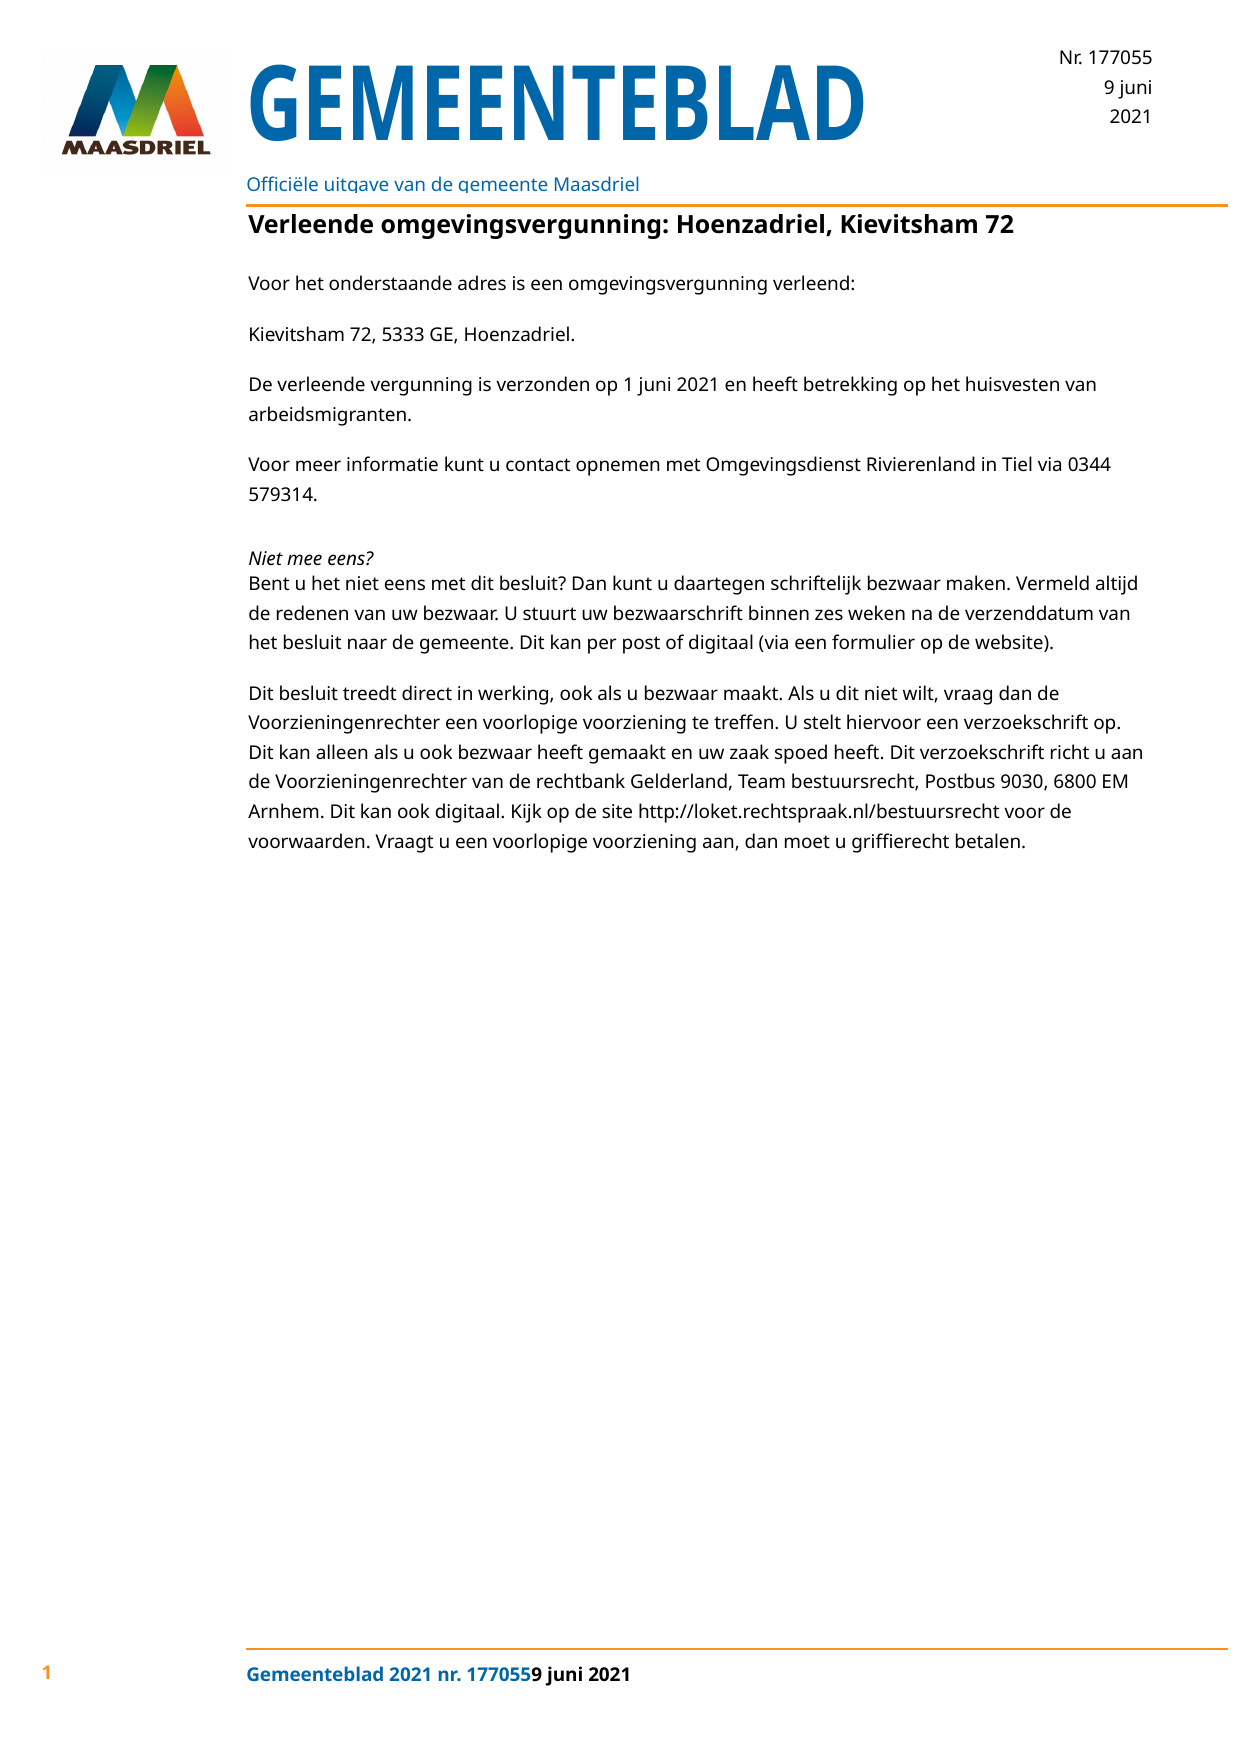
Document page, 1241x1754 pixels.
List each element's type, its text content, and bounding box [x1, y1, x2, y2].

text Dit besluit treedt direct in werking, ook als u bezwaar maakt. Als u dit niet wilt, vraag dan de Voorzieningenrechter een voorlopige voorziening te treffen. U stelt hiervoor een verzoekschrift op. Dit kan alleen als u ook bezwaar heeft gemaakt en uw zaak spoed heeft. Dit verzoekschrift richt u aan de Voorzieningenrechter van de rechtbank Gelderland, Team bestuursrecht, Postbus 9030, 6800 EM Arnhem. Dit kan ook digitaal. Kijk op de site http://loket.rechtspraak.nl/bestuursrecht voor de voorwaarden. Vraagt u een voorlopige voorziening aan, dan moet u griffierecht betalen. [248, 680, 1152, 854]
text Niet mee eens? [248, 545, 1152, 570]
text Voor meer informatie kunt u contact opnemen met Omgevingsdienst Rivierenland in Tiel via 0344 579314. [248, 451, 1152, 506]
text Voor het onderstaande adres is een omgevingsvergunning verleend: [248, 270, 1152, 296]
text De verleende vergunning is verzonden op 1 juni 2021 en heeft betrekking op het huisvesten van arbeidsmigranten. [248, 371, 1152, 426]
picture [41, 47, 231, 172]
text Bent u het niet eens met dit besluit? Dan kunt u daartegen schriftelijk bezwaar maken. Vermeld altijd de redenen van uw bezwaar. U stuurt uw bezwaarschrift binnen zes weken na de verzenddatum van het besluit naar de gemeente. Dit kan per post of digitaal (via een formulier op de website). [248, 570, 1152, 655]
text Verleende omgevingsvergunning: Hoenzadriel, Kievitsham 72 [248, 207, 1152, 241]
text Kievitsham 72, 5333 GE, Hoenzadriel. [248, 321, 1152, 346]
